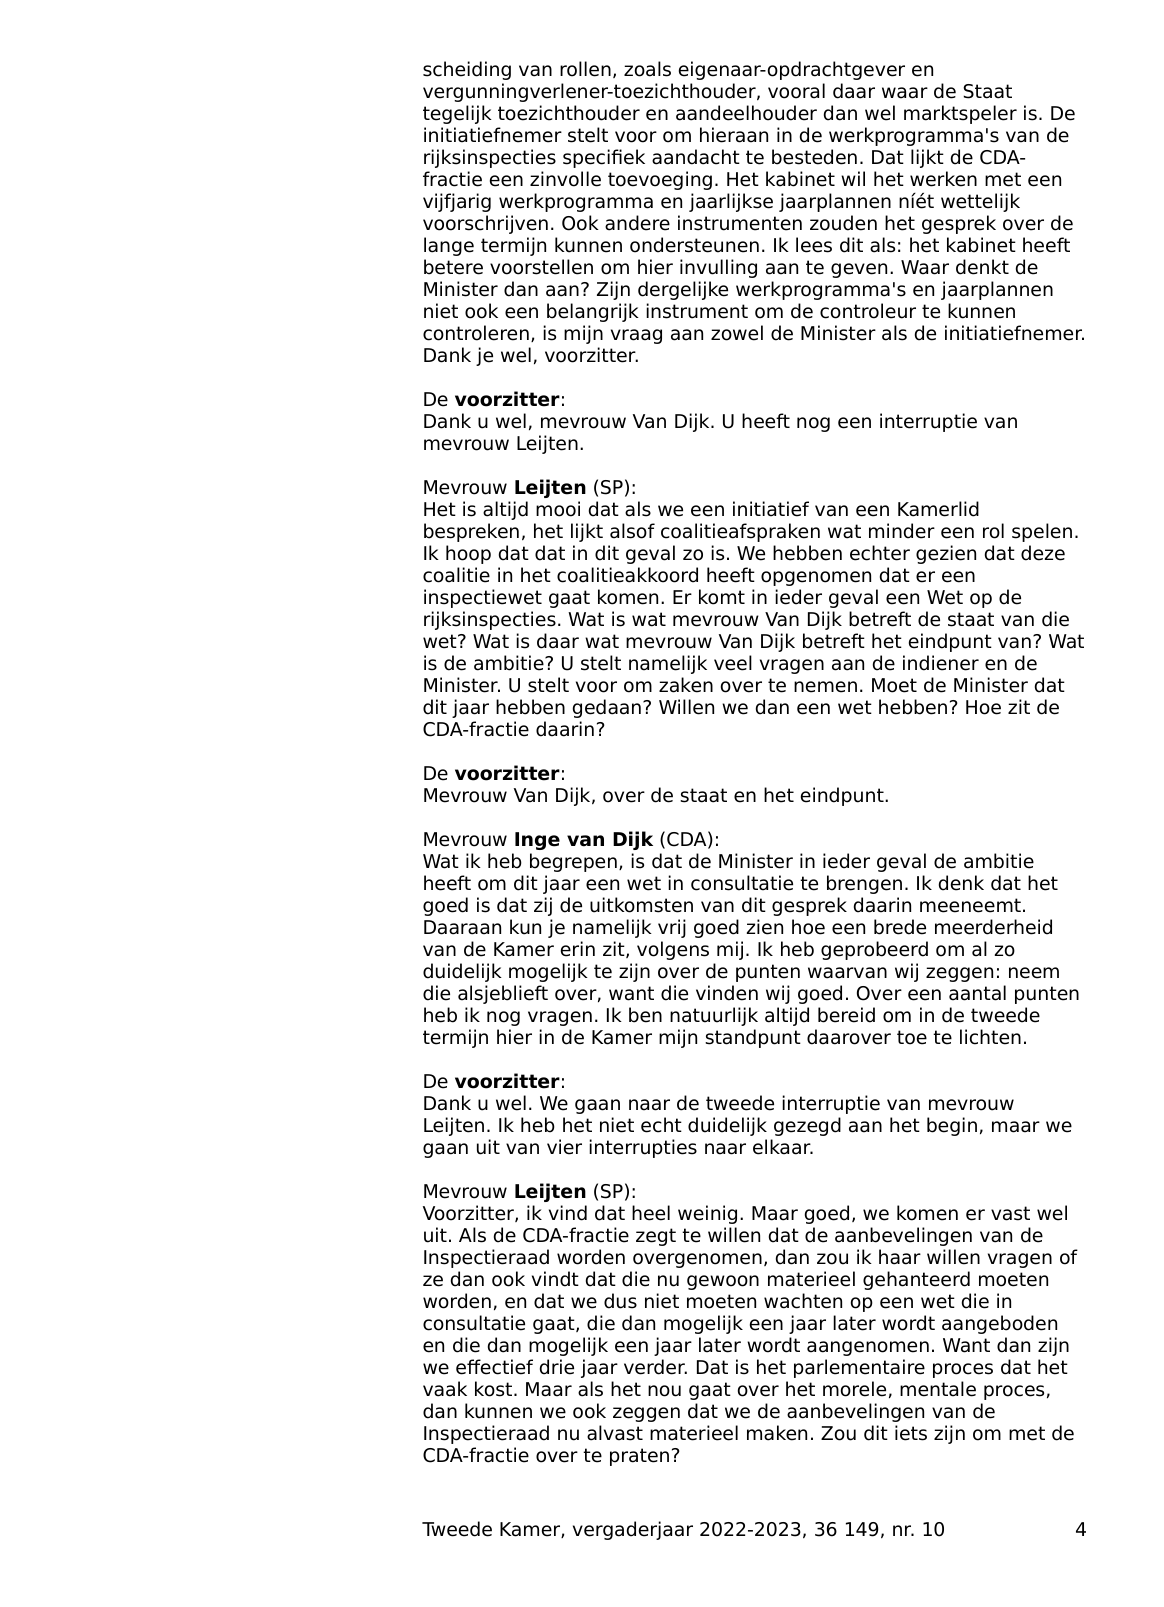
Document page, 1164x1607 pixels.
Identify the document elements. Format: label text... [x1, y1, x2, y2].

text Mevrouw Leijten (SP): [422, 1181, 1087, 1203]
text Wat ik heb begrepen, is dat de Minister in ieder geval de ambitie heeft om dit jaar een wet in consultatie te brengen. Ik denk dat het goed is dat zij de uitkomsten van dit gesprek daarin meeneemt. Daaraan kun je namelijk vrij goed zien hoe een brede meerderheid van de Kamer erin zit, volgens mij. Ik heb geprobeerd om al zo duidelijk mogelijk te zijn over de punten waarvan wij zeggen: neem die alsjeblieft over, want die vinden wij goed. Over een aantal punten heb ik nog vragen. Ik ben natuurlijk altijd bereid om in de tweede termijn hier in de Kamer mijn standpunt daarover toe te lichten. [422, 851, 1087, 1049]
text Dank u wel, mevrouw Van Dijk. U heeft nog een interruptie van mevrouw Leijten. [422, 411, 1087, 455]
text Mevrouw Leijten (SP): [422, 477, 1087, 499]
text Dank u wel. We gaan naar de tweede interruptie van mevrouw Leijten. Ik heb het niet echt duidelijk gezegd aan het begin, maar we gaan uit van vier interrupties naar elkaar. [422, 1093, 1087, 1159]
text Voorzitter, ik vind dat heel weinig. Maar goed, we komen er vast wel uit. Als de CDA-fractie zegt te willen dat de aanbevelingen van de Inspectieraad worden overgenomen, dan zou ik haar willen vragen of ze dan ook vindt dat die nu gewoon materieel gehanteerd moeten worden, en dat we dus niet moeten wachten op een wet die in consultatie gaat, die dan mogelijk een jaar later wordt aangeboden en die dan mogelijk een jaar later wordt aangenomen. Want dan zijn we effectief drie jaar verder. Dat is het parlementaire proces dat het vaak kost. Maar als het nou gaat over het morele, mentale proces, dan kunnen we ook zeggen dat we de aanbevelingen van de Inspectieraad nu alvast materieel maken. Zou dit iets zijn om met de CDA-fractie over te praten? [422, 1203, 1087, 1467]
text Dank je wel, voorzitter. [422, 345, 1087, 367]
text De voorzitter: [422, 1071, 1087, 1093]
text De voorzitter: [422, 763, 1087, 785]
text Mevrouw Inge van Dijk (CDA): [422, 829, 1087, 851]
text Mevrouw Van Dijk, over de staat en het eindpunt. [422, 785, 1087, 807]
text scheiding van rollen, zoals eigenaar-opdrachtgever en vergunningverlener-toezichthouder, vooral daar waar de Staat tegelijk toezichthouder en aandeelhouder dan wel marktspeler is. De initiatiefnemer stelt voor om hieraan in de werkprogramma's van de rijksinspecties specifiek aandacht te besteden. Dat lijkt de CDA-fractie een zinvolle toevoeging. Het kabinet wil het werken met een vijfjarig werkprogramma en jaarlijkse jaarplannen níét wettelijk voorschrijven. Ook andere instrumenten zouden het gesprek over de lange termijn kunnen ondersteunen. Ik lees dit als: het kabinet heeft betere voorstellen om hier invulling aan te geven. Waar denkt de Minister dan aan? Zijn dergelijke werkprogramma's en jaarplannen niet ook een belangrijk instrument om de controleur te kunnen controleren, is mijn vraag aan zowel de Minister als de initiatiefnemer. [422, 59, 1087, 345]
text De voorzitter: [422, 389, 1087, 411]
text Het is altijd mooi dat als we een initiatief van een Kamerlid bespreken, het lijkt alsof coalitieafspraken wat minder een rol spelen. Ik hoop dat dat in dit geval zo is. We hebben echter gezien dat deze coalitie in het coalitieakkoord heeft opgenomen dat er een inspectiewet gaat komen. Er komt in ieder geval een Wet op de rijksinspecties. Wat is wat mevrouw Van Dijk betreft de staat van die wet? Wat is daar wat mevrouw Van Dijk betreft het eindpunt van? Wat is de ambitie? U stelt namelijk veel vragen aan de indiener en de Minister. U stelt voor om zaken over te nemen. Moet de Minister dat dit jaar hebben gedaan? Willen we dan een wet hebben? Hoe zit de CDA-fractie daarin? [422, 499, 1087, 741]
